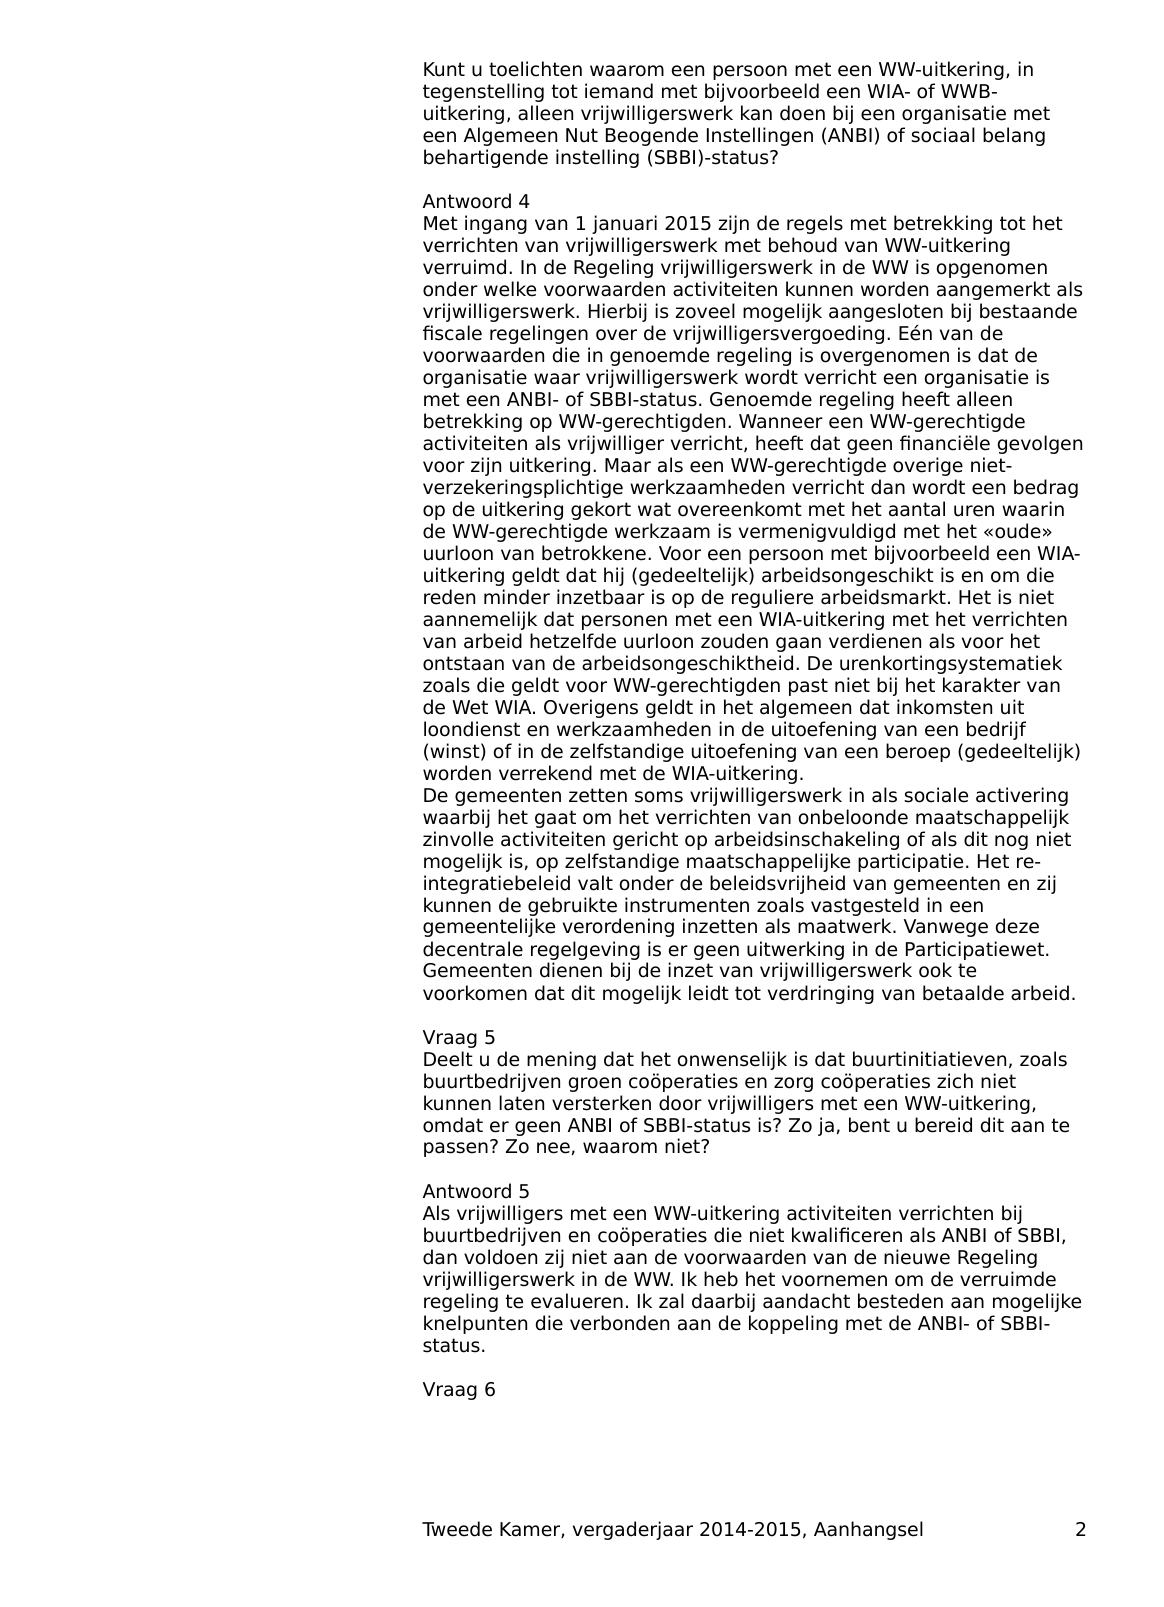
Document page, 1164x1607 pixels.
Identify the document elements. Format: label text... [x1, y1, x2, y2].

text Antwoord 5 [422, 1181, 1087, 1203]
text Vraag 5 [422, 1027, 1087, 1048]
text Kunt u toelichten waarom een persoon met een WW-uitkering, in tegenstelling tot iemand met bijvoorbeeld een WIA- of WWB-uitkering, alleen vrijwilligerswerk kan doen bij een organisatie met een Algemeen Nut Beogende Instellingen (ANBI) of sociaal belang behartigende instelling (SBBI)-status? [422, 59, 1087, 169]
text Als vrijwilligers met een WW-uitkering activiteiten verrichten bij buurtbedrijven en coöperaties die niet kwalificeren als ANBI of SBBI, dan voldoen zij niet aan de voorwaarden van de nieuwe Regeling vrijwilligerswerk in de WW. Ik heb het voornemen om de verruimde regeling te evalueren. Ik zal daarbij aandacht besteden aan mogelijke knelpunten die verbonden aan de koppeling met de ANBI- of SBBI-status. [422, 1203, 1087, 1356]
text Met ingang van 1 januari 2015 zijn de regels met betrekking tot het verrichten van vrijwilligerswerk met behoud van WW-uitkering verruimd. In de Regeling vrijwilligerswerk in de WW is opgenomen onder welke voorwaarden activiteiten kunnen worden aangemerkt als vrijwilligerswerk. Hierbij is zoveel mogelijk aangesloten bij bestaande fiscale regelingen over de vrijwilligersvergoeding. Eén van de voorwaarden die in genoemde regeling is overgenomen is dat de organisatie waar vrijwilligerswerk wordt verricht een organisatie is met een ANBI- of SBBI-status. Genoemde regeling heeft alleen betrekking op WW-gerechtigden. Wanneer een WW-gerechtigde activiteiten als vrijwilliger verricht, heeft dat geen financiële gevolgen voor zijn uitkering. Maar als een WW-gerechtigde overige niet-verzekeringsplichtige werkzaamheden verricht dan wordt een bedrag op de uitkering gekort wat overeenkomt met het aantal uren waarin de WW-gerechtigde werkzaam is vermenigvuldigd met het «oude» uurloon van betrokkene. Voor een persoon met bijvoorbeeld een WIA-uitkering geldt dat hij (gedeeltelijk) arbeidsongeschikt is en om die reden minder inzetbaar is op de reguliere arbeidsmarkt. Het is niet aannemelijk dat personen met een WIA-uitkering met het verrichten van arbeid hetzelfde uurloon zouden gaan verdienen als voor het ontstaan van de arbeidsongeschiktheid. De urenkortingsystematiek zoals die geldt voor WW-gerechtigden past niet bij het karakter van de Wet WIA. Overigens geldt in het algemeen dat inkomsten uit loondienst en werkzaamheden in de uitoefening van een bedrijf (winst) of in de zelfstandige uitoefening van een beroep (gedeeltelijk) worden verrekend met de WIA-uitkering. [422, 213, 1087, 784]
text Antwoord 4 [422, 191, 1087, 213]
text Deelt u de mening dat het onwenselijk is dat buurtinitiatieven, zoals buurtbedrijven groen coöperaties en zorg coöperaties zich niet kunnen laten versterken door vrijwilligers met een WW-uitkering, omdat er geen ANBI of SBBI-status is? Zo ja, bent u bereid dit aan te passen? Zo nee, waarom niet? [422, 1048, 1087, 1158]
text De gemeenten zetten soms vrijwilligerswerk in als sociale activering waarbij het gaat om het verrichten van onbeloonde maatschappelijk zinvolle activiteiten gericht op arbeidsinschakeling of als dit nog niet mogelijk is, op zelfstandige maatschappelijke participatie. Het re-integratiebeleid valt onder de beleidsvrijheid van gemeenten en zij kunnen de gebruikte instrumenten zoals vastgesteld in een gemeentelijke verordening inzetten als maatwerk. Vanwege deze decentrale regelgeving is er geen uitwerking in de Participatiewet. Gemeenten dienen bij de inzet van vrijwilligerswerk ook te voorkomen dat dit mogelijk leidt tot verdringing van betaalde arbeid. [422, 784, 1087, 1004]
text Vraag 6 [422, 1379, 1087, 1401]
